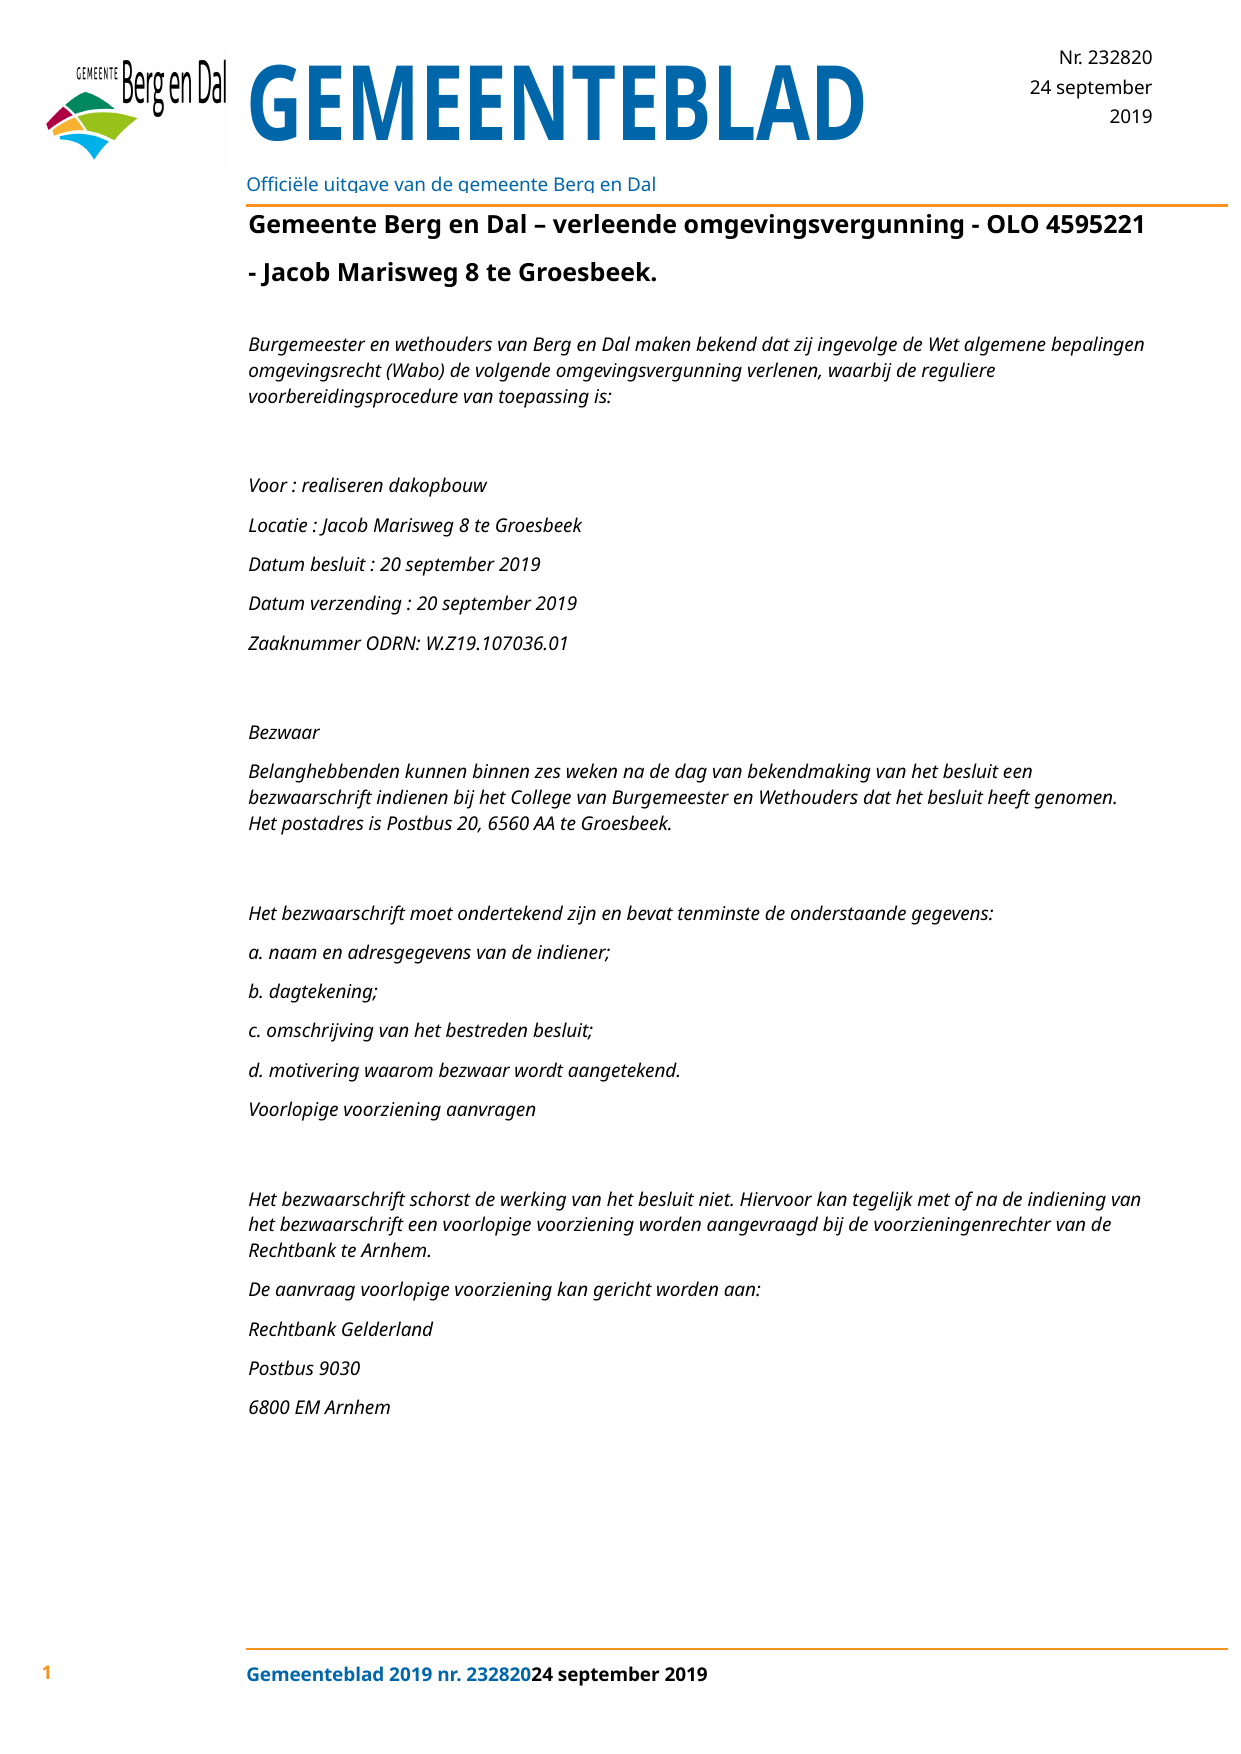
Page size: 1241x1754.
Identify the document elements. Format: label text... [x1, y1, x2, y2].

text 6800 EM Arnhem [248, 1394, 1152, 1420]
text Datum verzending : 20 september 2019 [248, 590, 1152, 616]
text a. naam en adresgegevens van de indiener; [248, 939, 1152, 965]
text Locatie : Jacob Marisweg 8 te Groesbeek [248, 512, 1152, 538]
text Het bezwaarschrift schorst de werking van het besluit niet. Hiervoor kan tegelijk met of na de indiening van het bezwaarschrift een voorlopige voorziening worden aangevraagd bij de voorzieningenrechter van de Rechtbank te Arnhem. [248, 1186, 1152, 1263]
text Rechtbank Gelderland [248, 1316, 1152, 1342]
text Zaaknummer ODRN: W.Z19.107036.01 [248, 630, 1152, 655]
text Belanghebbenden kunnen binnen zes weken na de dag van bekendmaking van het besluit een bezwaarschrift indienen bij het College van Burgemeester en Wethouders dat het besluit heeft genomen. Het postadres is Postbus 20, 6560 AA te Groesbeek. [248, 759, 1152, 836]
text Voor : realiseren dakopbouw [248, 473, 1152, 498]
text Postbus 9030 [248, 1355, 1152, 1381]
text Bezwaar [248, 719, 1152, 745]
text Het bezwaarschrift moet ondertekend zijn en bevat tenminste de onderstaande gegevens: [248, 900, 1152, 926]
text Gemeente Berg en Dal – verleende omgevingsvergunning - OLO 4595221 - Jacob Marisweg 8 te Groesbeek. [248, 207, 1152, 288]
text b. dagtekening; [248, 978, 1152, 1004]
picture [41, 47, 231, 172]
text De aanvraag voorlopige voorziening kan gericht worden aan: [248, 1277, 1152, 1302]
text d. motivering waarom bezwaar wordt aangetekend. [248, 1057, 1152, 1083]
text Voorlopige voorziening aanvragen [248, 1096, 1152, 1122]
text Datum besluit : 20 september 2019 [248, 551, 1152, 577]
text Burgemeester en wethouders van Berg en Dal maken bekend dat zij ingevolge de Wet algemene bepalingen omgevingsrecht (Wabo) de volgende omgevingsvergunning verlenen, waarbij de reguliere voorbereidingsprocedure van toepassing is: [248, 331, 1152, 409]
text c. omschrijving van het bestreden besluit; [248, 1018, 1152, 1043]
